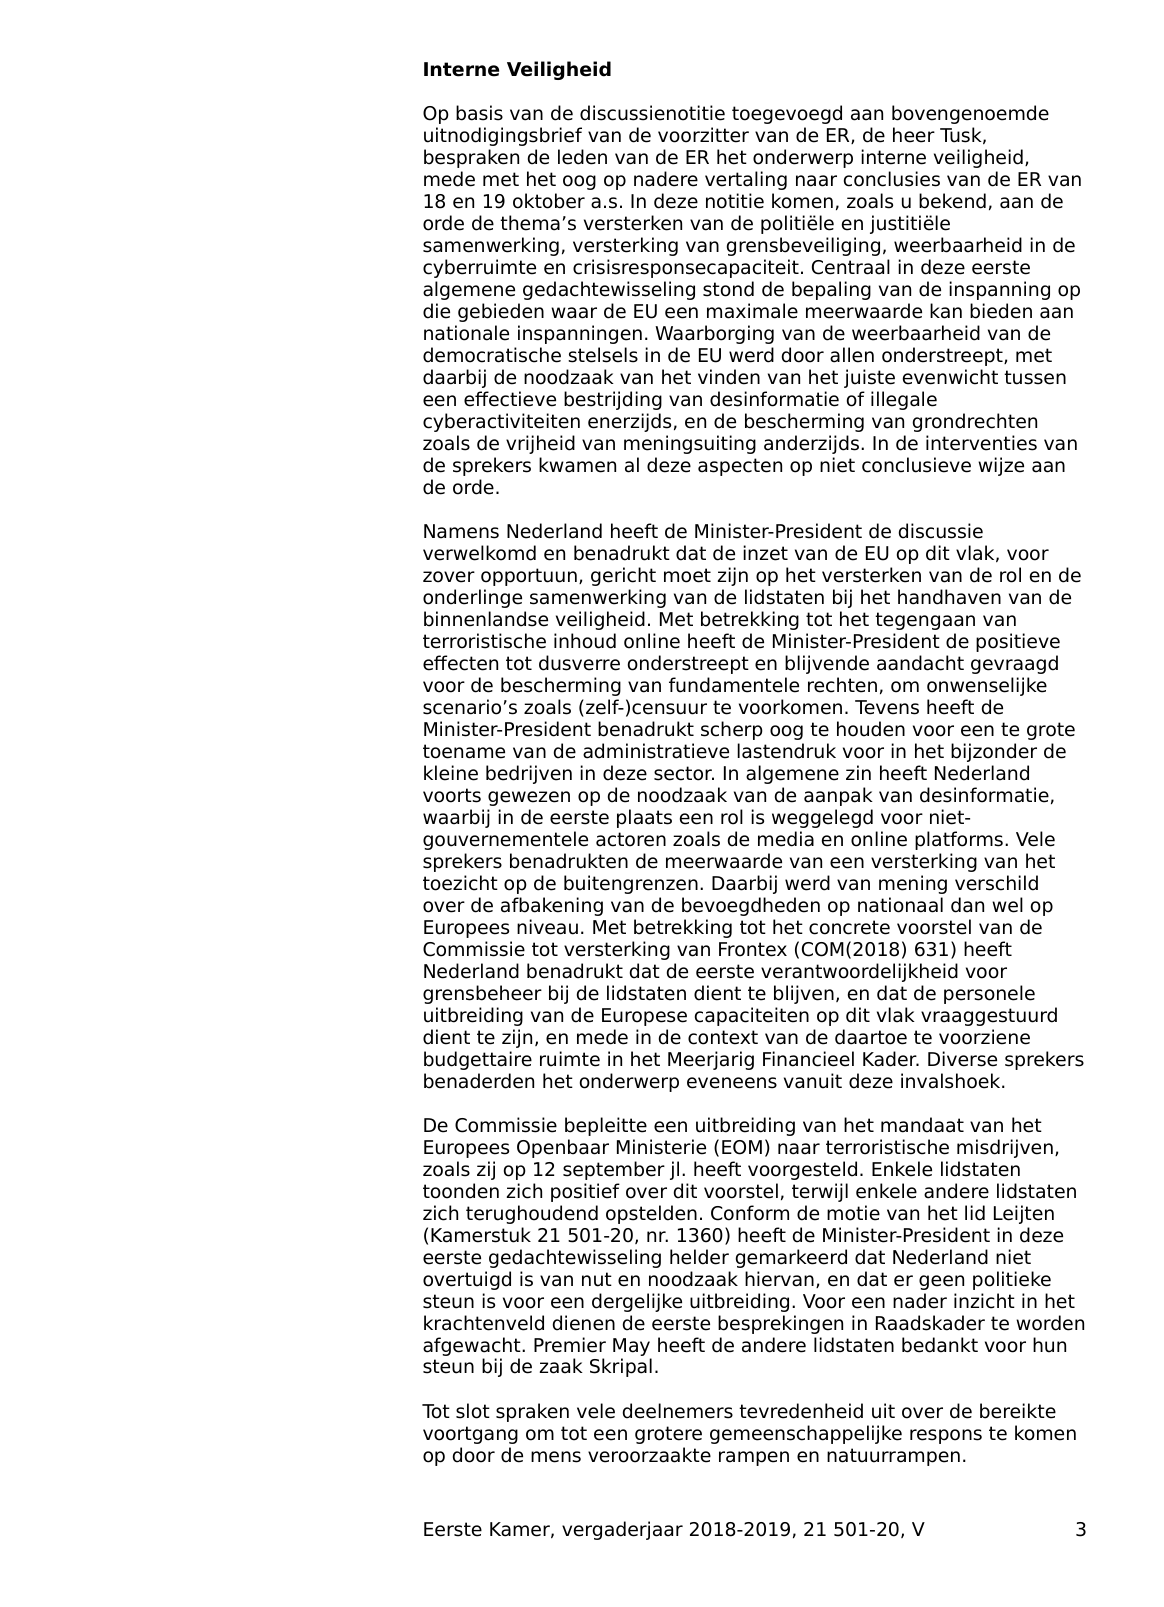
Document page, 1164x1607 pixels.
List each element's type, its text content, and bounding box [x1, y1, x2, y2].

text Namens Nederland heeft de Minister-President de discussie verwelkomd en benadrukt dat de inzet van de EU op dit vlak, voor zover opportuun, gericht moet zijn op het versterken van de rol en de onderlinge samenwerking van de lidstaten bij het handhaven van de binnenlandse veiligheid. Met betrekking tot het tegengaan van terroristische inhoud online heeft de Minister-President de positieve effecten tot dusverre onderstreept en blijvende aandacht gevraagd voor de bescherming van fundamentele rechten, om onwenselijke scenario’s zoals (zelf-)censuur te voorkomen. Tevens heeft de Minister-President benadrukt scherp oog te houden voor een te grote toename van de administratieve lastendruk voor in het bijzonder de kleine bedrijven in deze sector. In algemene zin heeft Nederland voorts gewezen op de noodzaak van de aanpak van desinformatie, waarbij in de eerste plaats een rol is weggelegd voor niet-gouvernementele actoren zoals de media en online platforms. Vele sprekers benadrukten de meerwaarde van een versterking van het toezicht op de buitengrenzen. Daarbij werd van mening verschild over de afbakening van de bevoegdheden op nationaal dan wel op Europees niveau. Met betrekking tot het concrete voorstel van de Commissie tot versterking van Frontex (COM(2018) 631) heeft Nederland benadrukt dat de eerste verantwoordelijkheid voor grensbeheer bij de lidstaten dient te blijven, en dat de personele uitbreiding van de Europese capaciteiten op dit vlak vraaggestuurd dient te zijn, en mede in de context van de daartoe te voorziene budgettaire ruimte in het Meerjarig Financieel Kader. Diverse sprekers benaderden het onderwerp eveneens vanuit deze invalshoek. [422, 521, 1087, 1092]
subtitle Interne Veiligheid [422, 59, 1087, 81]
text Op basis van de discussienotitie toegevoegd aan bovengenoemde uitnodigingsbrief van de voorzitter van de ER, de heer Tusk, bespraken de leden van de ER het onderwerp interne veiligheid, mede met het oog op nadere vertaling naar conclusies van de ER van 18 en 19 oktober a.s. In deze notitie komen, zoals u bekend, aan de orde de thema’s versterken van de politiële en justitiële samenwerking, versterking van grensbeveiliging, weerbaarheid in de cyberruimte en crisisresponsecapaciteit. Centraal in deze eerste algemene gedachtewisseling stond de bepaling van de inspanning op die gebieden waar de EU een maximale meerwaarde kan bieden aan nationale inspanningen. Waarborging van de weerbaarheid van de democratische stelsels in de EU werd door allen onderstreept, met daarbij de noodzaak van het vinden van het juiste evenwicht tussen een effectieve bestrijding van desinformatie of illegale cyberactiviteiten enerzijds, en de bescherming van grondrechten zoals de vrijheid van meningsuiting anderzijds. In de interventies van de sprekers kwamen al deze aspecten op niet conclusieve wijze aan de orde. [422, 103, 1087, 499]
text De Commissie bepleitte een uitbreiding van het mandaat van het Europees Openbaar Ministerie (EOM) naar terroristische misdrijven, zoals zij op 12 september jl. heeft voorgesteld. Enkele lidstaten toonden zich positief over dit voorstel, terwijl enkele andere lidstaten zich terughoudend opstelden. Conform de motie van het lid Leijten (Kamerstuk 21 501-20, nr. 1360) heeft de Minister-President in deze eerste gedachtewisseling helder gemarkeerd dat Nederland niet overtuigd is van nut en noodzaak hiervan, en dat er geen politieke steun is voor een dergelijke uitbreiding. Voor een nader inzicht in het krachtenveld dienen de eerste besprekingen in Raadskader te worden afgewacht. Premier May heeft de andere lidstaten bedankt voor hun steun bij de zaak Skripal. [422, 1115, 1087, 1378]
text Tot slot spraken vele deelnemers tevredenheid uit over de bereikte voortgang om tot een grotere gemeenschappelijke respons te komen op door de mens veroorzaakte rampen en natuurrampen. [422, 1401, 1087, 1467]
